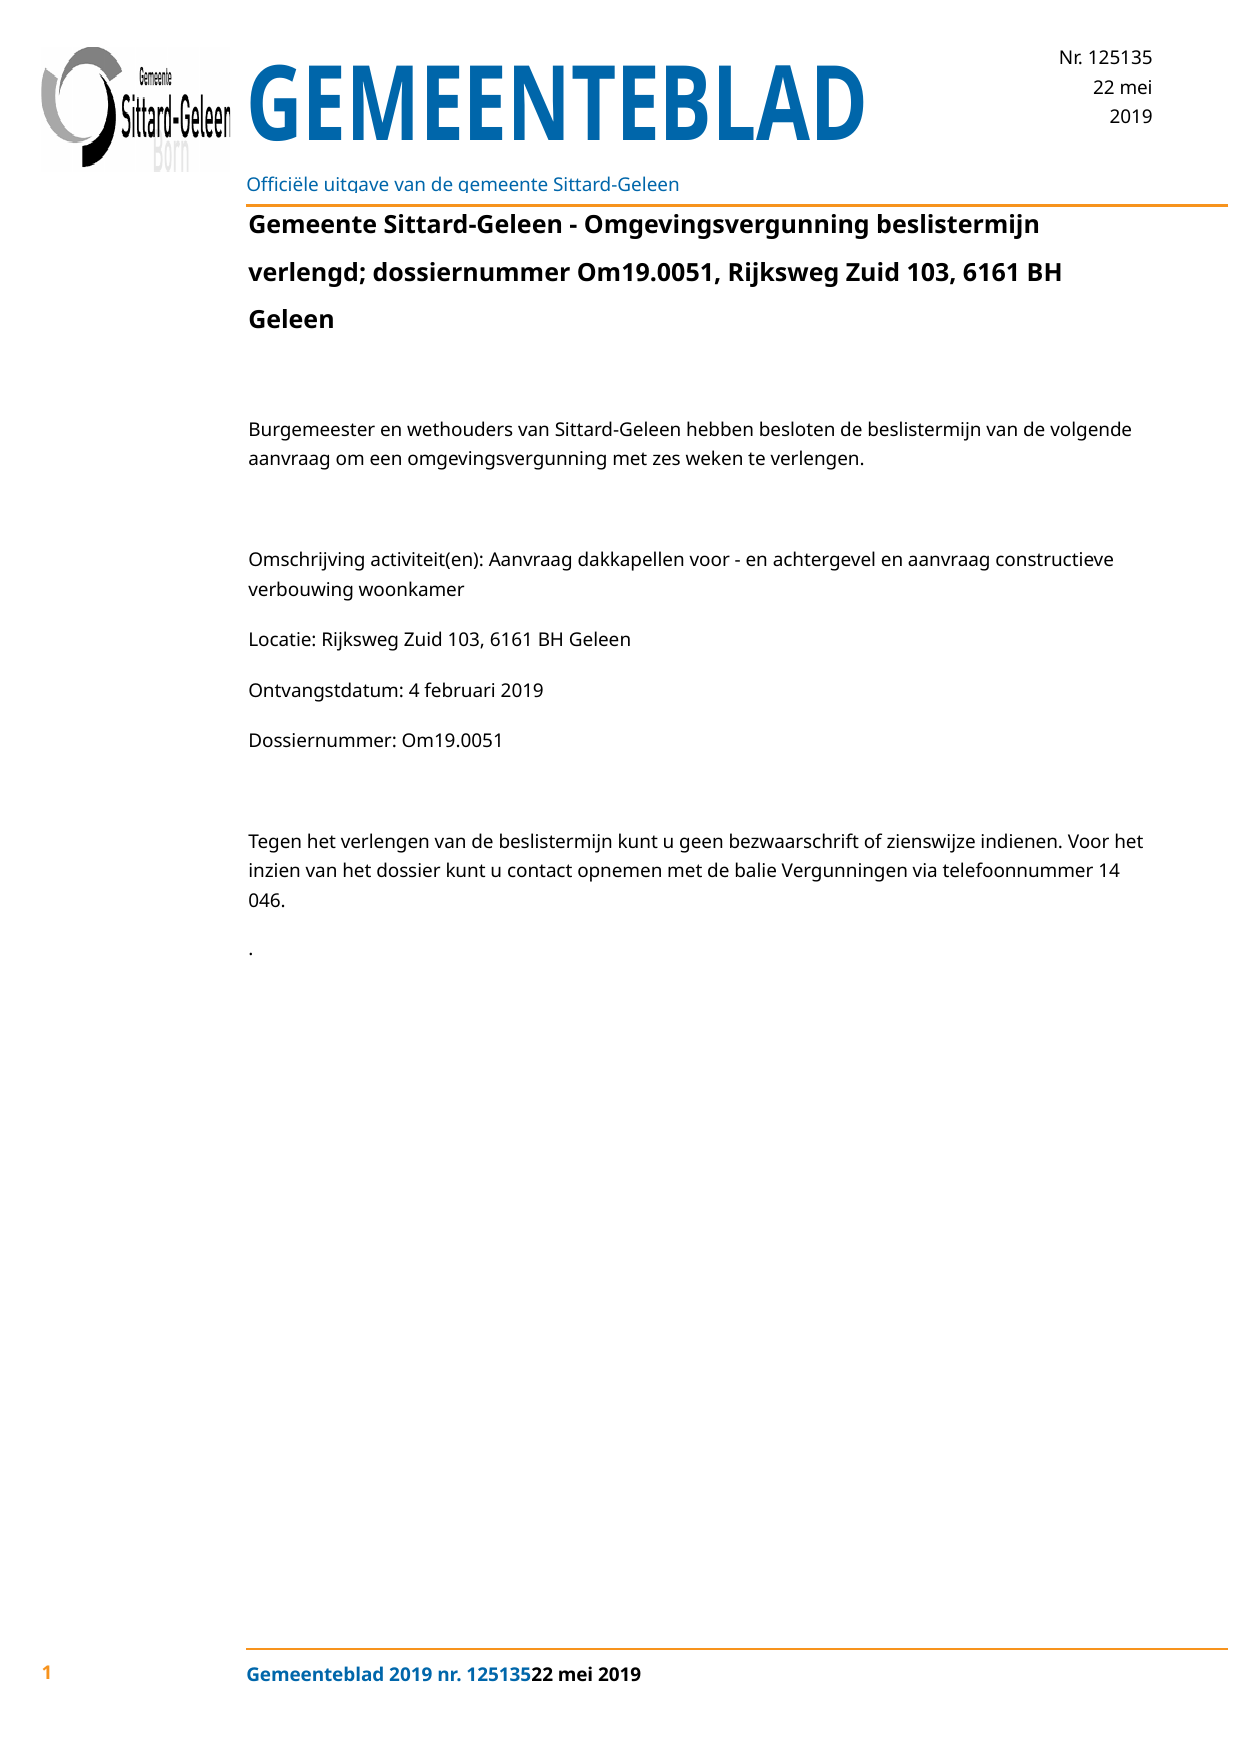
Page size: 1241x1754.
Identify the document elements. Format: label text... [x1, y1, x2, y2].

text . [248, 935, 1152, 961]
text Burgemeester en wethouders van Sittard-Geleen hebben besloten de beslistermijn van de volgende aanvraag om een omgevingsvergunning met zes weken te verlengen. [248, 416, 1152, 471]
text Omschrijving activiteit(en): Aanvraag dakkapellen voor - en achtergevel en aanvraag constructieve verbouwing woonkamer [248, 546, 1152, 602]
text Locatie: Rijksweg Zuid 103, 6161 BH Geleen [248, 626, 1152, 652]
text Dossiernummer: Om19.0051 [248, 727, 1152, 753]
text Tegen het verlengen van de beslistermijn kunt u geen bezwaarschrift of zienswijze indienen. Voor het inzien van het dossier kunt u contact opnemen met de balie Vergunningen via telefoonnummer 14 046. [248, 828, 1152, 913]
text Ontvangstdatum: 4 februari 2019 [248, 677, 1152, 702]
text Gemeente Sittard-Geleen - Omgevingsvergunning beslistermijn verlengd; dossiernummer Om19.0051, Rijksweg Zuid 103, 6161 BH Geleen [248, 207, 1152, 336]
picture [41, 47, 231, 172]
